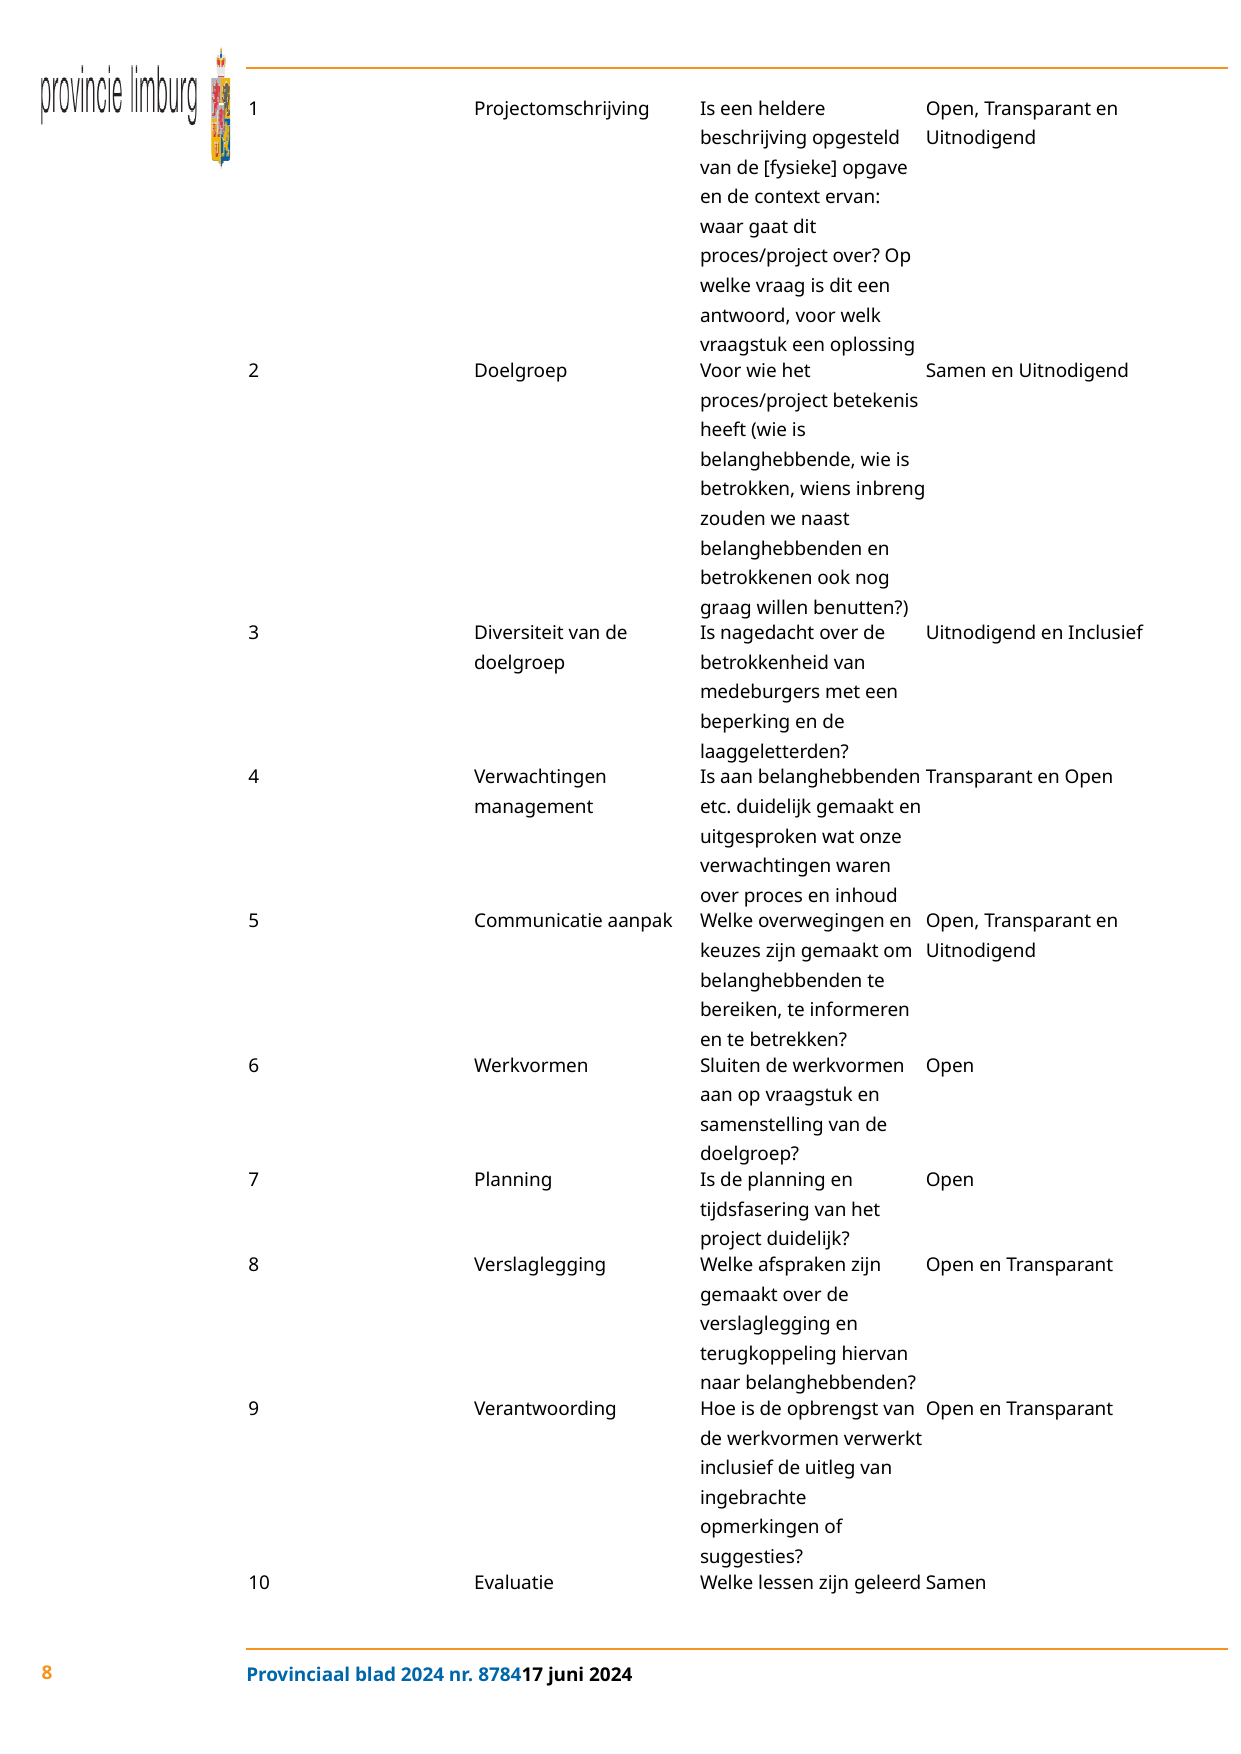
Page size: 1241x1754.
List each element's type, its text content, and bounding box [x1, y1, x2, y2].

table_header 1 [248, 95, 474, 357]
table_cell Is nagedacht over de betrokkenheid van medeburgers met een beperking en de laaggeletterden? [700, 620, 926, 764]
table_cell Open en Transparant [926, 1251, 1152, 1395]
table_cell 7 [248, 1166, 474, 1251]
table_cell Welke afspraken zijn gemaakt over de verslaglegging en terugkoppeling hiervan naar belanghebbenden? [700, 1251, 926, 1395]
table_cell Open [926, 1166, 1152, 1251]
table_cell Verantwoording [474, 1395, 700, 1569]
table_cell 9 [248, 1395, 474, 1569]
table_cell Evaluatie [474, 1569, 700, 1594]
table_header Is een heldere beschrijving opgesteld van de [fysieke] opgave en de context ervan: waar gaat dit proces/project over? Op welke vraag is dit een antwoord, voor welk vraagstuk een oplossing [700, 95, 926, 357]
table_cell Sluiten de werkvormen aan op vraagstuk en samenstelling van de doelgroep? [700, 1052, 926, 1166]
table_cell Verslaglegging [474, 1251, 700, 1395]
picture [41, 47, 231, 172]
table_cell Doelgroep [474, 357, 700, 619]
table_cell Is de planning en tijdsfasering van het project duidelijk? [700, 1166, 926, 1251]
table_cell Voor wie het proces/project betekenis heeft (wie is belanghebbende, wie is betrokken, wiens inbreng zouden we naast belanghebbenden en betrokkenen ook nog graag willen benutten?) [700, 357, 926, 619]
table_cell Diversiteit van de doelgroep [474, 620, 700, 764]
table_cell Is aan belanghebbenden etc. duidelijk gemaakt en uitgesproken wat onze verwachtingen waren over proces en inhoud [700, 764, 926, 908]
table_cell Transparant en Open [926, 764, 1152, 908]
table_cell Werkvormen [474, 1052, 700, 1166]
table_cell Open en Transparant [926, 1395, 1152, 1569]
table_cell 6 [248, 1052, 474, 1166]
table_cell 5 [248, 908, 474, 1052]
table_cell 4 [248, 764, 474, 908]
table_cell Hoe is de opbrengst van de werkvormen verwerkt inclusief de uitleg van ingebrachte opmerkingen of suggesties? [700, 1395, 926, 1569]
table_cell 3 [248, 620, 474, 764]
table_cell Open, Transparant en Uitnodigend [926, 908, 1152, 1052]
table_cell Welke lessen zijn geleerd [700, 1569, 926, 1594]
table_cell Welke overwegingen en keuzes zijn gemaakt om belanghebbenden te bereiken, te informeren en te betrekken? [700, 908, 926, 1052]
table_cell Communicatie aanpak [474, 908, 700, 1052]
table_cell 10 [248, 1569, 474, 1594]
table_cell Uitnodigend en Inclusief [926, 620, 1152, 764]
table_cell Planning [474, 1166, 700, 1251]
table_header Projectomschrijving [474, 95, 700, 357]
table_cell Open [926, 1052, 1152, 1166]
table_header Open, Transparant en Uitnodigend [926, 95, 1152, 357]
table_cell Samen [926, 1569, 1152, 1594]
table_cell Verwachtingen management [474, 764, 700, 908]
table_cell 2 [248, 357, 474, 619]
table_cell Samen en Uitnodigend [926, 357, 1152, 619]
table_cell 8 [248, 1251, 474, 1395]
